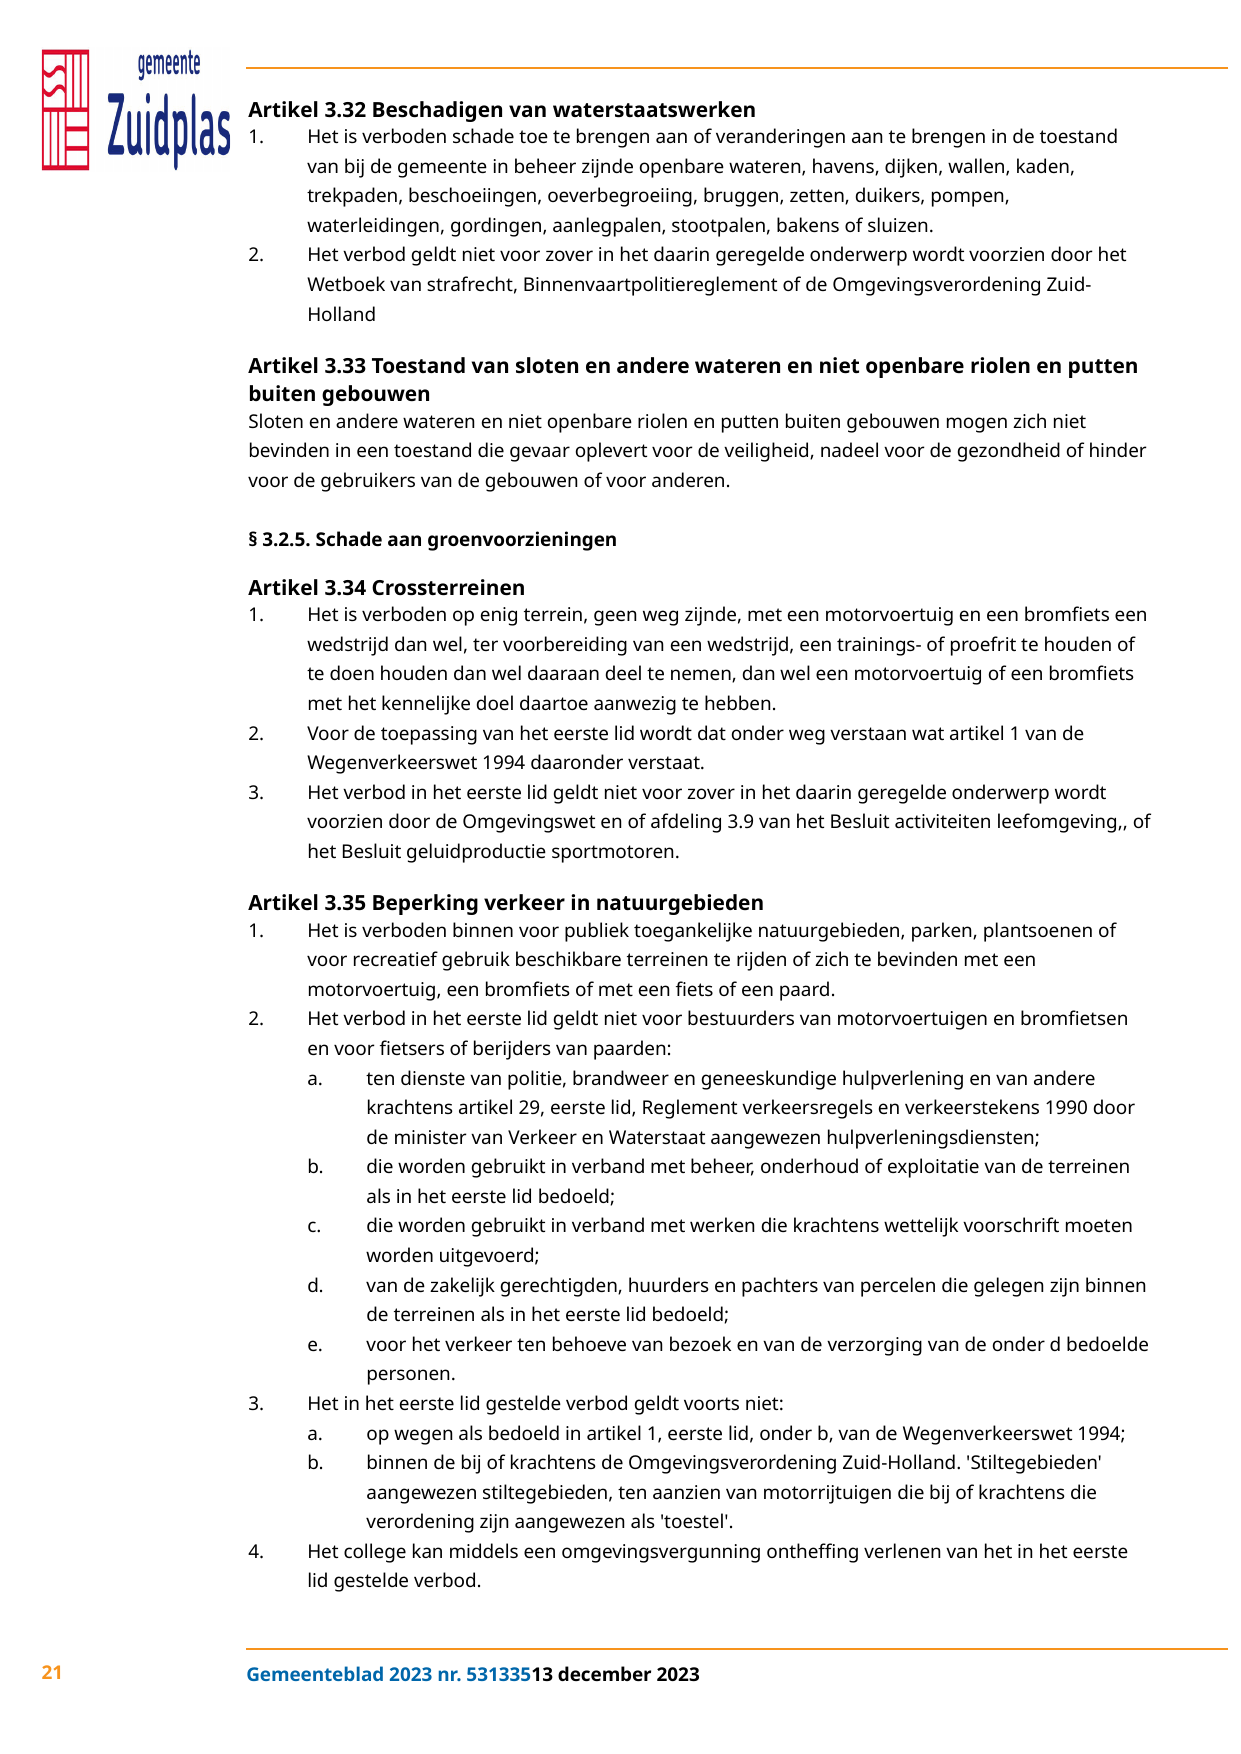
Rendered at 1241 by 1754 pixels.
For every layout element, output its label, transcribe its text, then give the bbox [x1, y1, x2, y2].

text Sloten en andere wateren en niet openbare riolen en putten buiten gebouwen mogen zich niet bevinden in een toestand die gevaar oplevert voor de veiligheid, nadeel voor de gezondheid of hinder voor de gebruikers van de gebouwen of voor anderen. [248, 408, 1152, 493]
text Artikel 3.32 Beschadigen van waterstaatswerken [248, 95, 1152, 123]
text § 3.2.5. Schade aan groenvoorzieningen [248, 526, 1152, 552]
list die worden gebruikt in verband met werken die krachtens wettelijk voorschrift moeten worden uitgevoerd; [307, 1213, 1152, 1268]
text Artikel 3.34 Crossterreinen [248, 573, 1152, 601]
list Het is verboden binnen voor publiek toegankelijke natuurgebieden, parken, plantsoenen of voor recreatief gebruik beschikbare terreinen te rijden of zich te bevinden met een motorvoertuig, een bromfiets of met een fiets of een paard. [248, 917, 1152, 1002]
list Het in het eerste lid gestelde verbod geldt voorts niet: [248, 1390, 1152, 1416]
text Artikel 3.35 Beperking verkeer in natuurgebieden [248, 888, 1152, 917]
list Het verbod geldt niet voor zover in het daarin geregelde onderwerp wordt voorzien door het Wetboek van strafrecht, Binnenvaartpolitiereglement of de Omgevingsverordening Zuid-Holland [248, 242, 1152, 326]
list op wegen als bedoeld in artikel 1, eerste lid, onder b, van de Wegenverkeerswet 1994; [307, 1420, 1152, 1446]
list Het is verboden op enig terrein, geen weg zijnde, met een motorvoertuig en een bromfiets een wedstrijd dan wel, ter voorbereiding van een wedstrijd, een trainings- of proefrit te houden of te doen houden dan wel daaraan deel te nemen, dan wel een motorvoertuig of een bromfiets met het kennelijke doel daartoe aanwezig te hebben. [248, 601, 1152, 716]
list voor het verkeer ten behoeve van bezoek en van de verzorging van de onder d bedoelde personen. [307, 1331, 1152, 1386]
text Artikel 3.33 Toestand van sloten en andere wateren en niet openbare riolen en putten buiten gebouwen [248, 351, 1152, 408]
list ten dienste van politie, brandweer en geneeskundige hulpverlening en van andere krachtens artikel 29, eerste lid, Reglement verkeersregels en verkeerstekens 1990 door de minister van Verkeer en Waterstaat aangewezen hulpverleningsdiensten; [307, 1065, 1152, 1150]
list Het college kan middels een omgevingsvergunning ontheffing verlenen van het in het eerste lid gestelde verbod. [248, 1538, 1152, 1593]
list binnen de bij of krachtens de Omgevingsverordening Zuid-Holland. 'Stiltegebieden' aangewezen stiltegebieden, ten aanzien van motorrijtuigen die bij of krachtens die verordening zijn aangewezen als 'toestel'. [307, 1449, 1152, 1534]
list Het is verboden schade toe te brengen aan of veranderingen aan te brengen in de toestand van bij de gemeente in beheer zijnde openbare wateren, havens, dijken, wallen, kaden, trekpaden, beschoeiingen, oeverbegroeiing, bruggen, zetten, duikers, pompen, waterleidingen, gordingen, aanlegpalen, stootpalen, bakens of sluizen. [248, 123, 1152, 238]
list Het verbod in het eerste lid geldt niet voor zover in het daarin geregelde onderwerp wordt voorzien door de Omgevingswet en of afdeling 3.9 van het Besluit activiteiten leefomgeving,, of het Besluit geluidproductie sportmotoren. [248, 779, 1152, 864]
list Voor de toepassing van het eerste lid wordt dat onder weg verstaan wat artikel 1 van de Wegenverkeerswet 1994 daaronder verstaat. [248, 720, 1152, 775]
list van de zakelijk gerechtigden, huurders en pachters van percelen die gelegen zijn binnen de terreinen als in het eerste lid bedoeld; [307, 1272, 1152, 1327]
list die worden gebruikt in verband met beheer, onderhoud of exploitatie van de terreinen als in het eerste lid bedoeld; [307, 1153, 1152, 1209]
list Het verbod in het eerste lid geldt niet voor bestuurders van motorvoertuigen en bromfietsen en voor fietsers of berijders van paarden: [248, 1006, 1152, 1061]
picture [41, 47, 231, 172]
